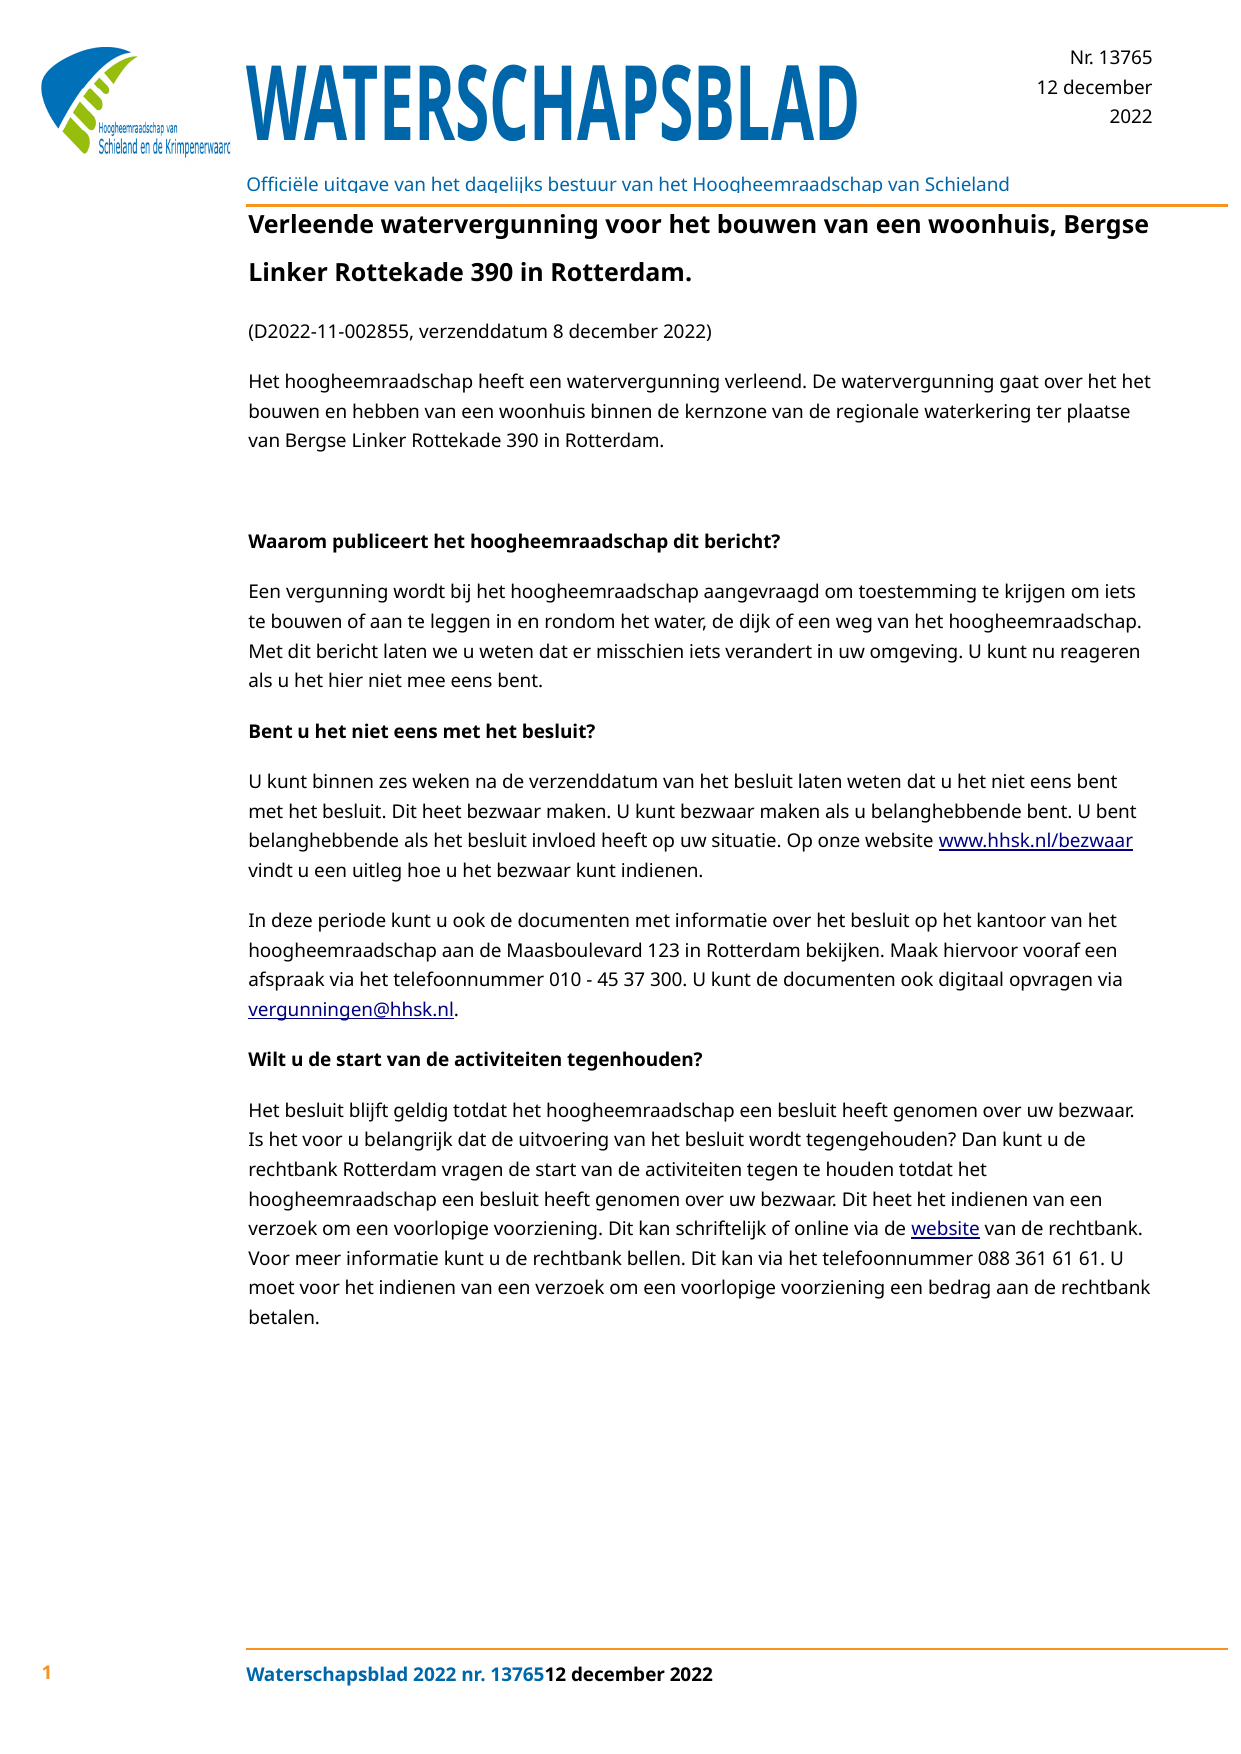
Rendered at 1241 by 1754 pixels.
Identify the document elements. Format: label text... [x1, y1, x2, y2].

text Bent u het niet eens met het besluit? [248, 718, 1152, 744]
text Verleende watervergunning voor het bouwen van een woonhuis, Bergse Linker Rottekade 390 in Rotterdam. [248, 207, 1152, 288]
text Het hoogheemraadschap heeft een watervergunning verleend. De watervergunning gaat over het het bouwen en hebben van een woonhuis binnen de kernzone van de regionale waterkering ter plaatse van Bergse Linker Rottekade 390 in Rotterdam. [248, 368, 1152, 453]
text Waarom publiceert het hoogheemraadschap dit bericht? [248, 528, 1152, 554]
text Het besluit blijft geldig totdat het hoogheemraadschap een besluit heeft genomen over uw bezwaar. Is het voor u belangrijk dat de uitvoering van het besluit wordt tegengehouden? Dan kunt u de rechtbank Rotterdam vragen de start van de activiteiten tegen te houden totdat het hoogheemraadschap een besluit heeft genomen over uw bezwaar. Dit heet het indienen van een verzoek om een voorlopige voorziening. Dit kan schriftelijk of online via de website van de rechtbank. Voor meer informatie kunt u de rechtbank bellen. Dit kan via het telefoonnummer 088 361 61 61. U moet voor het indienen van een verzoek om een voorlopige voorziening een bedrag aan de rechtbank betalen. [248, 1097, 1152, 1330]
text Een vergunning wordt bij het hoogheemraadschap aangevraagd om toestemming te krijgen om iets te bouwen of aan te leggen in en rondom het water, de dijk of een weg van het hoogheemraadschap. Met dit bericht laten we u weten dat er misschien iets verandert in uw omgeving. U kunt nu reageren als u het hier niet mee eens bent. [248, 579, 1152, 693]
text (D2022-11-002855, verzenddatum 8 december 2022) [248, 318, 1152, 344]
text U kunt binnen zes weken na de verzenddatum van het besluit laten weten dat u het niet eens bent met het besluit. Dit heet bezwaar maken. U kunt bezwaar maken als u belanghebbende bent. U bent belanghebbende als het besluit invloed heeft op uw situatie. Op onze website www.hhsk.nl/bezwaar vindt u een uitleg hoe u het bezwaar kunt indienen. [248, 768, 1152, 883]
picture [41, 47, 231, 172]
text In deze periode kunt u ook de documenten met informatie over het besluit op het kantoor van het hoogheemraadschap aan de Maasboulevard 123 in Rotterdam bekijken. Maak hiervoor vooraf een afspraak via het telefoonnummer 010 - 45 37 300. U kunt de documenten ook digitaal opvragen via vergunningen@hhsk.nl. [248, 907, 1152, 1022]
text Wilt u de start van de activiteiten tegenhouden? [248, 1047, 1152, 1072]
